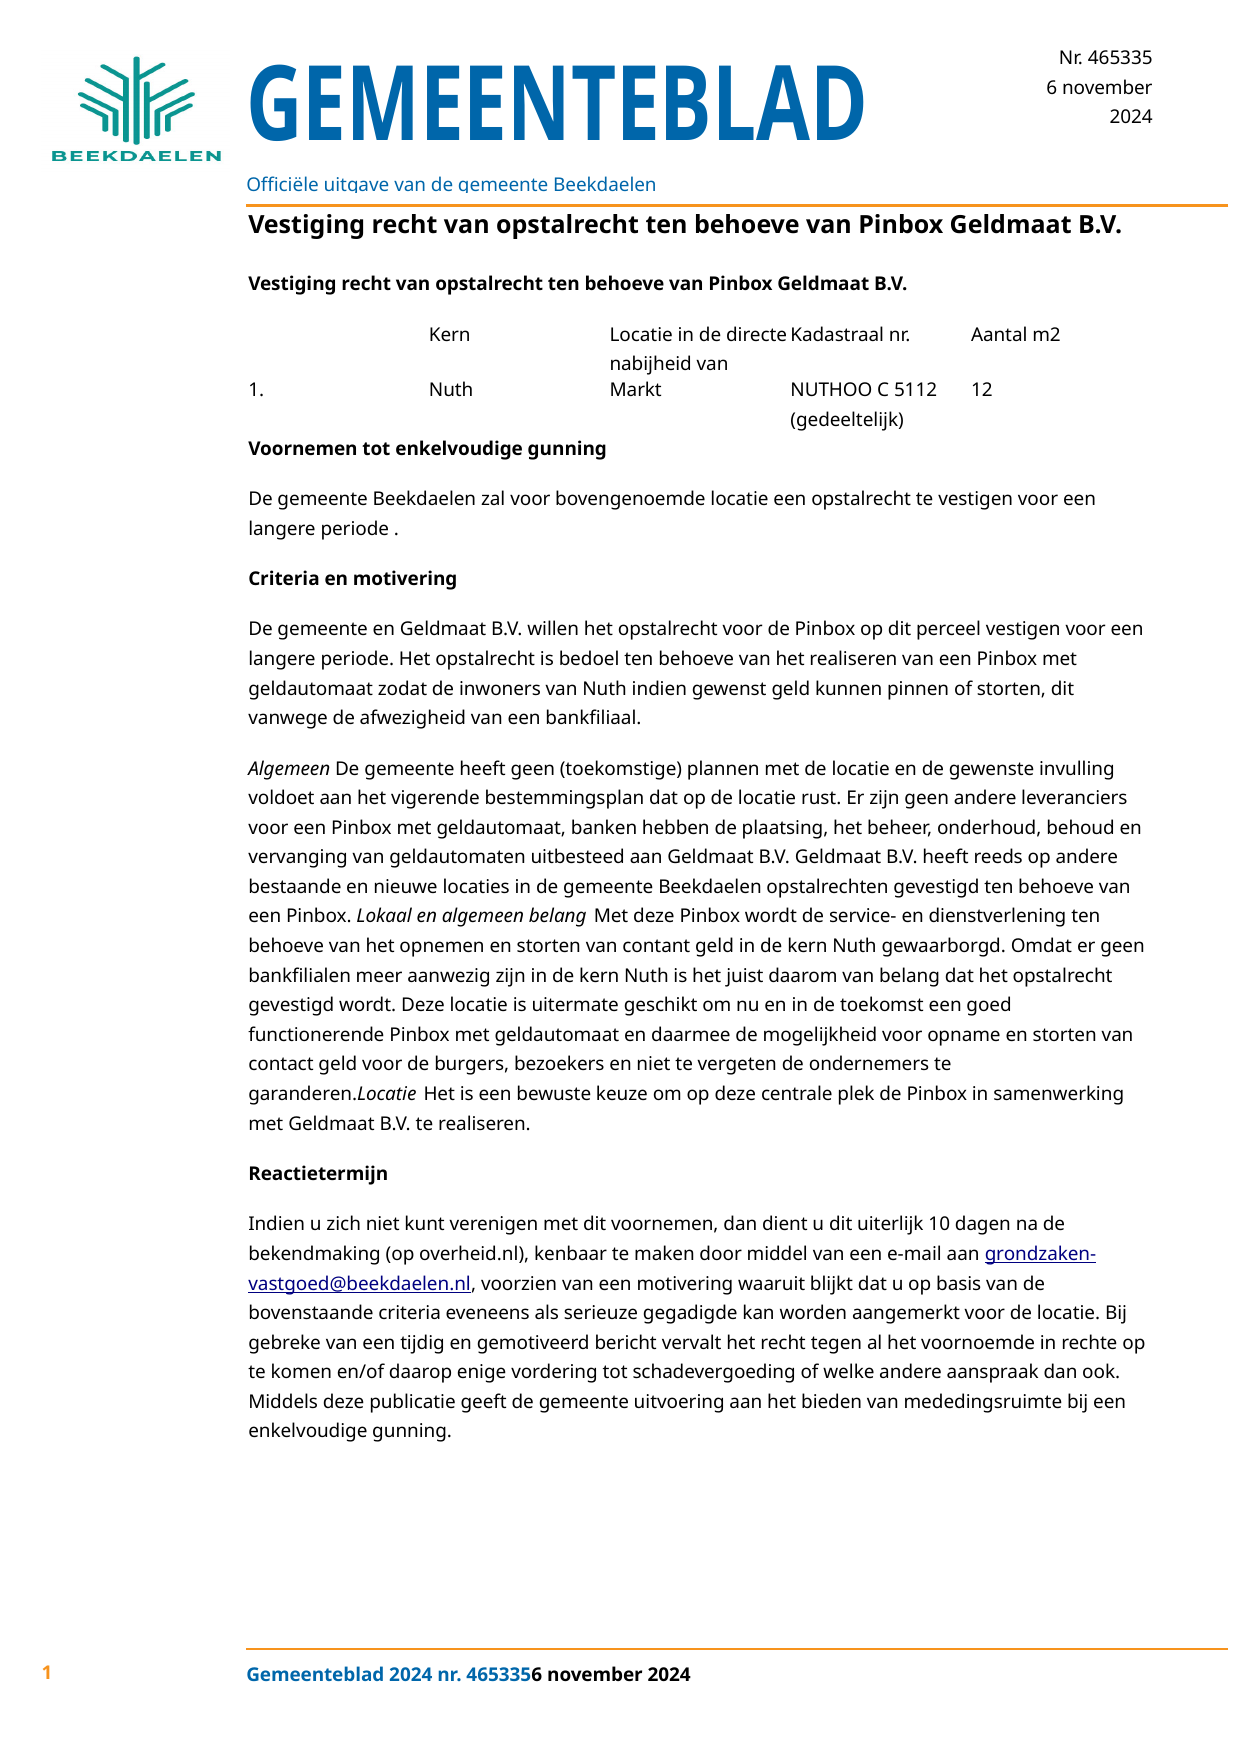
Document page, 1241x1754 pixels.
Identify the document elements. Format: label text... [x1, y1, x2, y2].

text De gemeente en Geldmaat B.V. willen het opstalrecht voor de Pinbox op dit perceel vestigen voor een langere periode. Het opstalrecht is bedoel ten behoeve van het realiseren van een Pinbox met geldautomaat zodat de inwoners van Nuth indien gewenst geld kunnen pinnen of storten, dit vanwege de afwezigheid van een bankfiliaal. [248, 616, 1152, 730]
picture [41, 47, 231, 172]
text Reactietermijn [248, 1160, 1152, 1186]
table_cell NUTHOO C 5112 (gedeeltelijk) [790, 376, 971, 431]
table_header Locatie in de directe nabijheid van [609, 321, 790, 376]
text Indien u zich niet kunt verenigen met dit voornemen, dan dient u dit uiterlijk 10 dagen na de bekendmaking (op overheid.nl), kenbaar te maken door middel van een e-mail aan grondzaken-vastgoed@beekdaelen.nl, voorzien van een motivering waaruit blijkt dat u op basis van de bovenstaande criteria eveneens als serieuze gegadigde kan worden aangemerkt voor de locatie. Bij gebreke van een tijdig en gemotiveerd bericht vervalt het recht tegen al het voornoemde in rechte op te komen en/of daarop enige vordering tot schadevergoeding of welke andere aanspraak dan ook. Middels deze publicatie geeft de gemeente uitvoering aan het bieden van mededingsruimte bij een enkelvoudige gunning. [248, 1211, 1152, 1443]
table_header Kadastraal nr. [790, 321, 971, 376]
text Voornemen tot enkelvoudige gunning [248, 435, 1152, 460]
table_cell Nuth [429, 376, 609, 431]
table_cell 1. [248, 376, 429, 431]
text Algemeen De gemeente heeft geen (toekomstige) plannen met de locatie en de gewenste invulling voldoet aan het vigerende bestemmingsplan dat op de locatie rust. Er zijn geen andere leveranciers voor een Pinbox met geldautomaat, banken hebben de plaatsing, het beheer, onderhoud, behoud en vervanging van geldautomaten uitbesteed aan Geldmaat B.V. Geldmaat B.V. heeft reeds op andere bestaande en nieuwe locaties in de gemeente Beekdaelen opstalrechten gevestigd ten behoeve van een Pinbox. Lokaal en algemeen belang Met deze Pinbox wordt de service- en dienstverlening ten behoeve van het opnemen en storten van contant geld in de kern Nuth gewaarborgd. Omdat er geen bankfilialen meer aanwezig zijn in de kern Nuth is het juist daarom van belang dat het opstalrecht gevestigd wordt. Deze locatie is uitermate geschikt om nu en in de toekomst een goed functionerende Pinbox met geldautomaat en daarmee de mogelijkheid voor opname en storten van contact geld voor de burgers, bezoekers en niet te vergeten de ondernemers te garanderen.Locatie Het is een bewuste keuze om op deze centrale plek de Pinbox in samenwerking met Geldmaat B.V. te realiseren. [248, 755, 1152, 1135]
table_header Kern [429, 321, 609, 376]
table_header [248, 321, 429, 376]
text Criteria en motivering [248, 565, 1152, 591]
table_cell 12 [971, 376, 1152, 431]
text De gemeente Beekdaelen zal voor bovengenoemde locatie een opstalrecht te vestigen voor een langere periode . [248, 485, 1152, 540]
table_cell Markt [609, 376, 790, 431]
text Vestiging recht van opstalrecht ten behoeve van Pinbox Geldmaat B.V. [248, 270, 1152, 296]
text Vestiging recht van opstalrecht ten behoeve van Pinbox Geldmaat B.V. [248, 207, 1152, 241]
table_header Aantal m2 [971, 321, 1152, 376]
